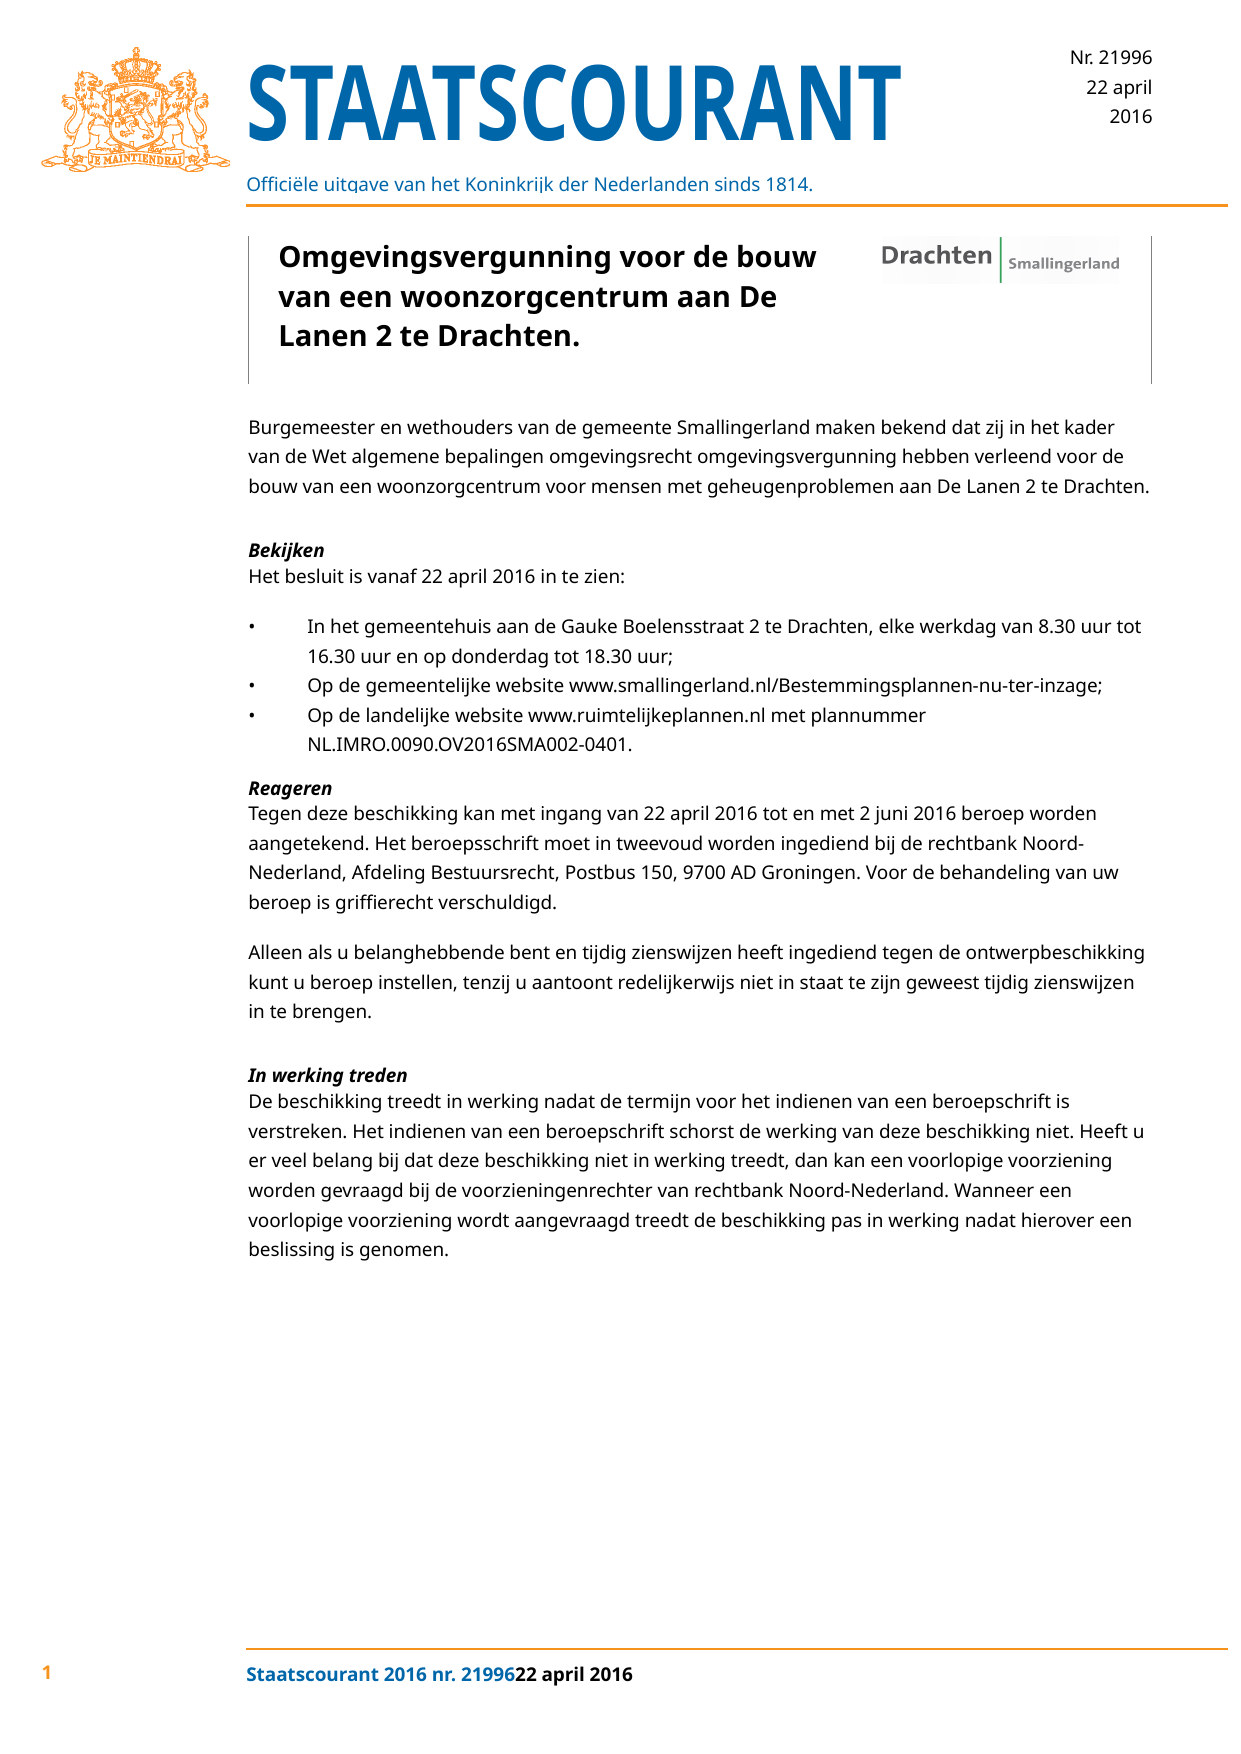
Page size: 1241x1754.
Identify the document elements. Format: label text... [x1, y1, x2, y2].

picture [41, 47, 231, 172]
text Het besluit is vanaf 22 april 2016 in te zien: [248, 563, 1152, 588]
text Alleen als u belanghebbende bent en tijdig zienswijzen heeft ingediend tegen de ontwerpbeschikking kunt u beroep instellen, tenzij u aantoont redelijkerwijs niet in staat te zijn geweest tijdig zienswijzen in te brengen. [248, 939, 1152, 1024]
table_header [850, 236, 1151, 384]
text Reageren [248, 775, 1152, 800]
text Bekijken [248, 537, 1152, 563]
text In werking treden [248, 1063, 1152, 1088]
text De beschikking treedt in werking nadat de termijn voor het indienen van een beroepschrift is verstreken. Het indienen van een beroepschrift schorst de werking van deze beschikking niet. Heeft u er veel belang bij dat deze beschikking niet in werking treedt, dan kan een voorlopige voorziening worden gevraagd bij de voorzieningenrechter van rechtbank Noord-Nederland. Wanneer een voorlopige voorziening wordt aangevraagd treedt de beschikking pas in werking nadat hierover een beslissing is genomen. [248, 1088, 1152, 1262]
list Op de landelijke website www.ruimtelijkeplannen.nl met plannummer NL.IMRO.0090.OV2016SMA002-0401. [248, 702, 1152, 757]
list In het gemeentehuis aan de Gauke Boelensstraat 2 te Drachten, elke werkdag van 8.30 uur tot 16.30 uur en op donderdag tot 18.30 uur; [248, 613, 1152, 668]
list Op de gemeentelijke website www.smallingerland.nl/Bestemmingsplannen-nu-ter-inzage; [248, 672, 1152, 698]
picture [882, 236, 1119, 284]
text Tegen deze beschikking kan met ingang van 22 april 2016 tot en met 2 juni 2016 beroep worden aangetekend. Het beroepsschrift moet in tweevoud worden ingediend bij de rechtbank Noord-Nederland, Afdeling Bestuursrecht, Postbus 150, 9700 AD Groningen. Voor de behandeling van uw beroep is griffierecht verschuldigd. [248, 800, 1152, 915]
table_header Omgevingsvergunning voor de bouw van een woonzorgcentrum aan De Lanen 2 te Drachten. [249, 236, 850, 384]
text Burgemeester en wethouders van de gemeente Smallingerland maken bekend dat zij in het kader van de Wet algemene bepalingen omgevingsrecht omgevingsvergunning hebben verleend voor de bouw van een woonzorgcentrum voor mensen met geheugenproblemen aan De Lanen 2 te Drachten. [248, 414, 1152, 499]
